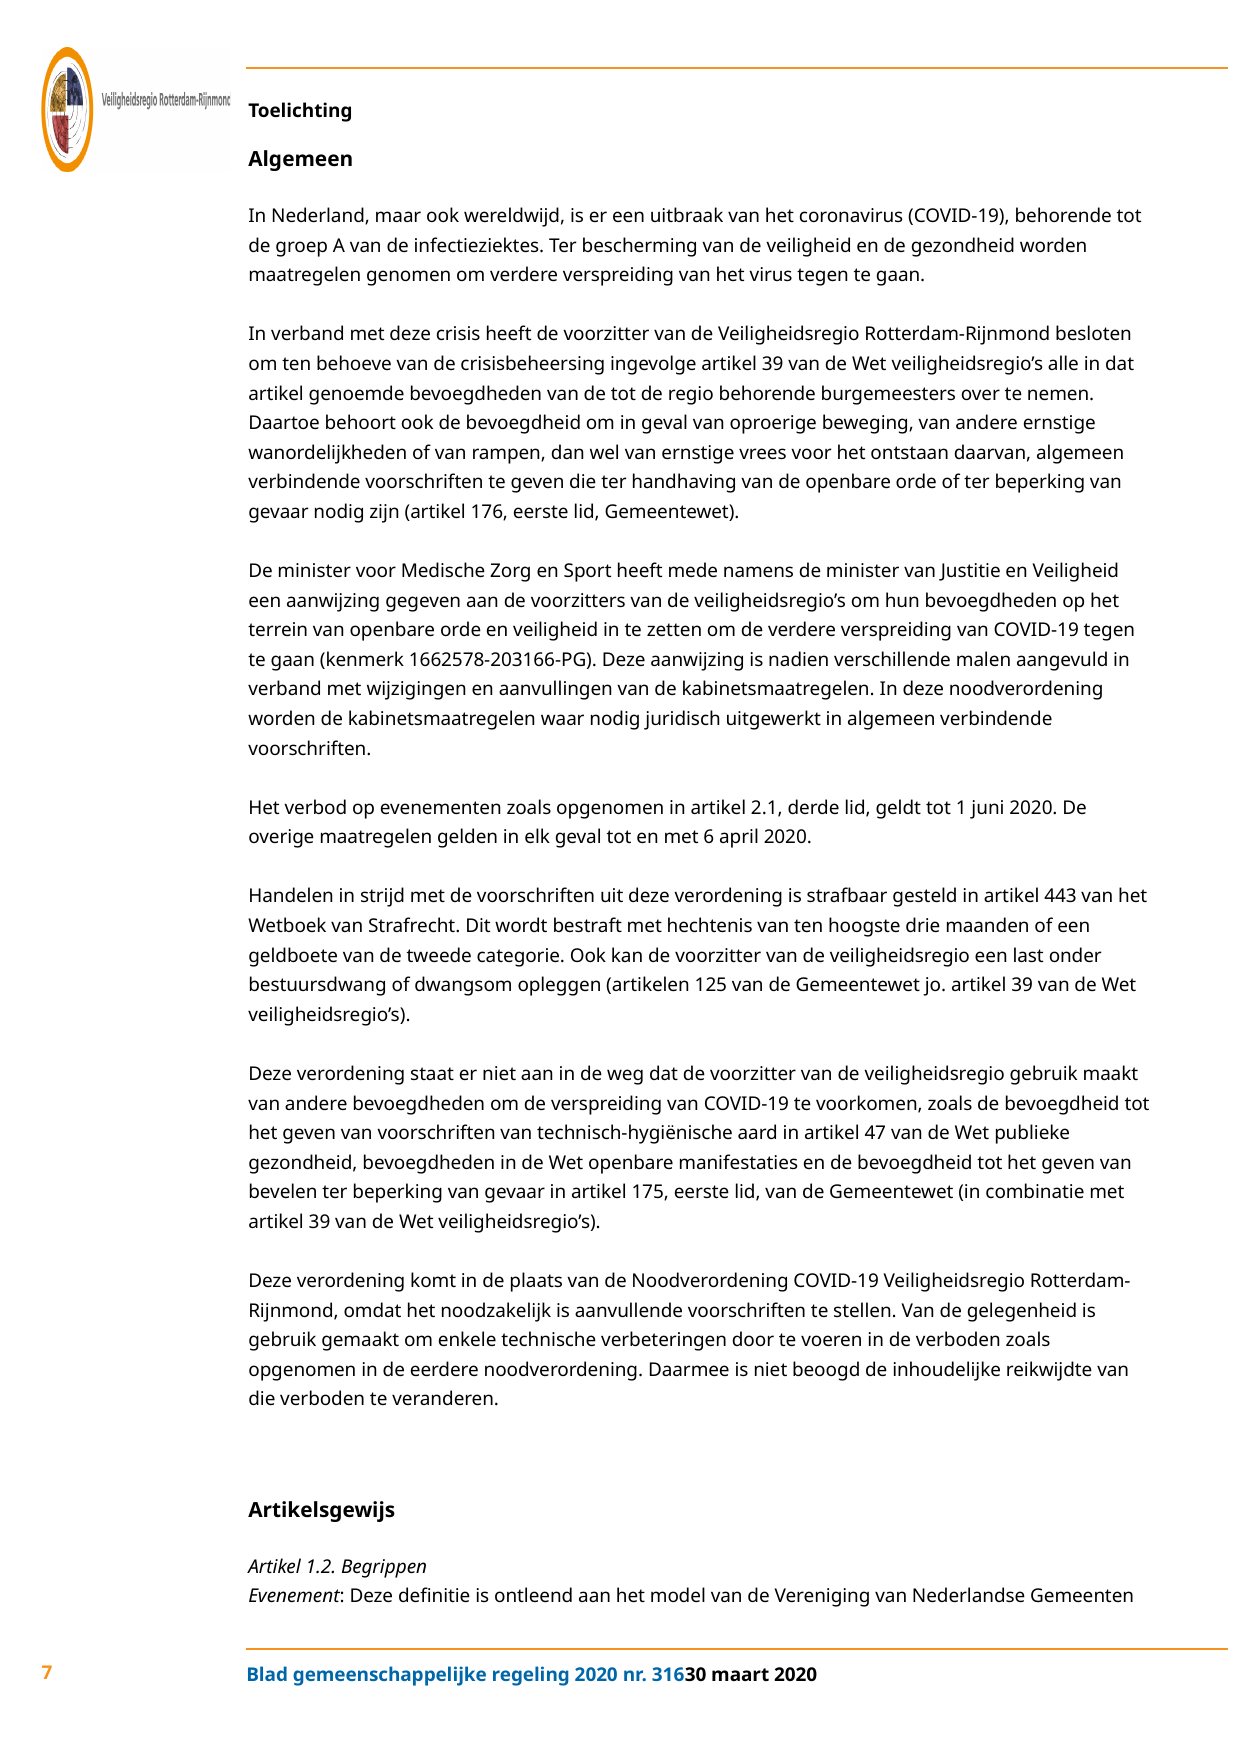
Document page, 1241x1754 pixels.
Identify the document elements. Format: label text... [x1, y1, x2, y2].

text Toelichting [248, 95, 1152, 123]
text Evenement: Deze definitie is ontleend aan het model van de Vereniging van Nederlandse Gemeenten [248, 1583, 1152, 1608]
text Handelen in strijd met de voorschriften uit deze verordening is strafbaar gesteld in artikel 443 van het Wetboek van Strafrecht. Dit wordt bestraft met hechtenis van ten hoogste drie maanden of een geldboete van de tweede categorie. Ook kan de voorzitter van de veiligheidsregio een last onder bestuursdwang of dwangsom opleggen (artikelen 125 van de Gemeentewet jo. artikel 39 van de Wet veiligheidsregio’s). [248, 883, 1152, 1027]
text Algemeen [248, 144, 1152, 173]
text Artikel 1.2. Begrippen [248, 1553, 1152, 1579]
picture [41, 47, 231, 172]
text Deze verordening komt in de plaats van de Noodverordening COVID-19 Veiligheidsregio Rotterdam-Rijnmond, omdat het noodzakelijk is aanvullende voorschriften te stellen. Van de gelegenheid is gebruik gemaakt om enkele technische verbeteringen door te voeren in de verboden zoals opgenomen in de eerdere noodverordening. Daarmee is niet beoogd de inhoudelijke reikwijdte van die verboden te veranderen. [248, 1267, 1152, 1411]
text In Nederland, maar ook wereldwijd, is er een uitbraak van het coronavirus (COVID-19), behorende tot de groep A van de infectieziektes. Ter bescherming van de veiligheid en de gezondheid worden maatregelen genomen om verdere verspreiding van het virus tegen te gaan. [248, 202, 1152, 287]
text Artikelsgewijs [248, 1495, 1152, 1523]
text Het verbod op evenementen zoals opgenomen in artikel 2.1, derde lid, geldt tot 1 juni 2020. De overige maatregelen gelden in elk geval tot en met 6 april 2020. [248, 794, 1152, 849]
text In verband met deze crisis heeft de voorzitter van de Veiligheidsregio Rotterdam-Rijnmond besloten om ten behoeve van de crisisbeheersing ingevolge artikel 39 van de Wet veiligheidsregio’s alle in dat artikel genoemde bevoegdheden van de tot de regio behorende burgemeesters over te nemen. Daartoe behoort ook de bevoegdheid om in geval van oproerige beweging, van andere ernstige wanordelijkheden of van rampen, dan wel van ernstige vrees voor het ontstaan daarvan, algemeen verbindende voorschriften te geven die ter handhaving van de openbare orde of ter beperking van gevaar nodig zijn (artikel 176, eerste lid, Gemeentewet). [248, 321, 1152, 524]
text De minister voor Medische Zorg en Sport heeft mede namens de minister van Justitie en Veiligheid een aanwijzing gegeven aan de voorzitters van de veiligheidsregio’s om hun bevoegdheden op het terrein van openbare orde en veiligheid in te zetten om de verdere verspreiding van COVID-19 tegen te gaan (kenmerk 1662578-203166-PG). Deze aanwijzing is nadien verschillende malen aangevuld in verband met wijzigingen en aanvullingen van de kabinetsmaatregelen. In deze noodverordening worden de kabinetsmaatregelen waar nodig juridisch uitgewerkt in algemeen verbindende voorschriften. [248, 557, 1152, 760]
text Deze verordening staat er niet aan in de weg dat de voorzitter van de veiligheidsregio gebruik maakt van andere bevoegdheden om de verspreiding van COVID-19 te voorkomen, zoals de bevoegdheid tot het geven van voorschriften van technisch-hygiënische aard in artikel 47 van de Wet publieke gezondheid, bevoegdheden in de Wet openbare manifestaties en de bevoegdheid tot het geven van bevelen ter beperking van gevaar in artikel 175, eerste lid, van de Gemeentewet (in combinatie met artikel 39 van de Wet veiligheidsregio’s). [248, 1060, 1152, 1234]
